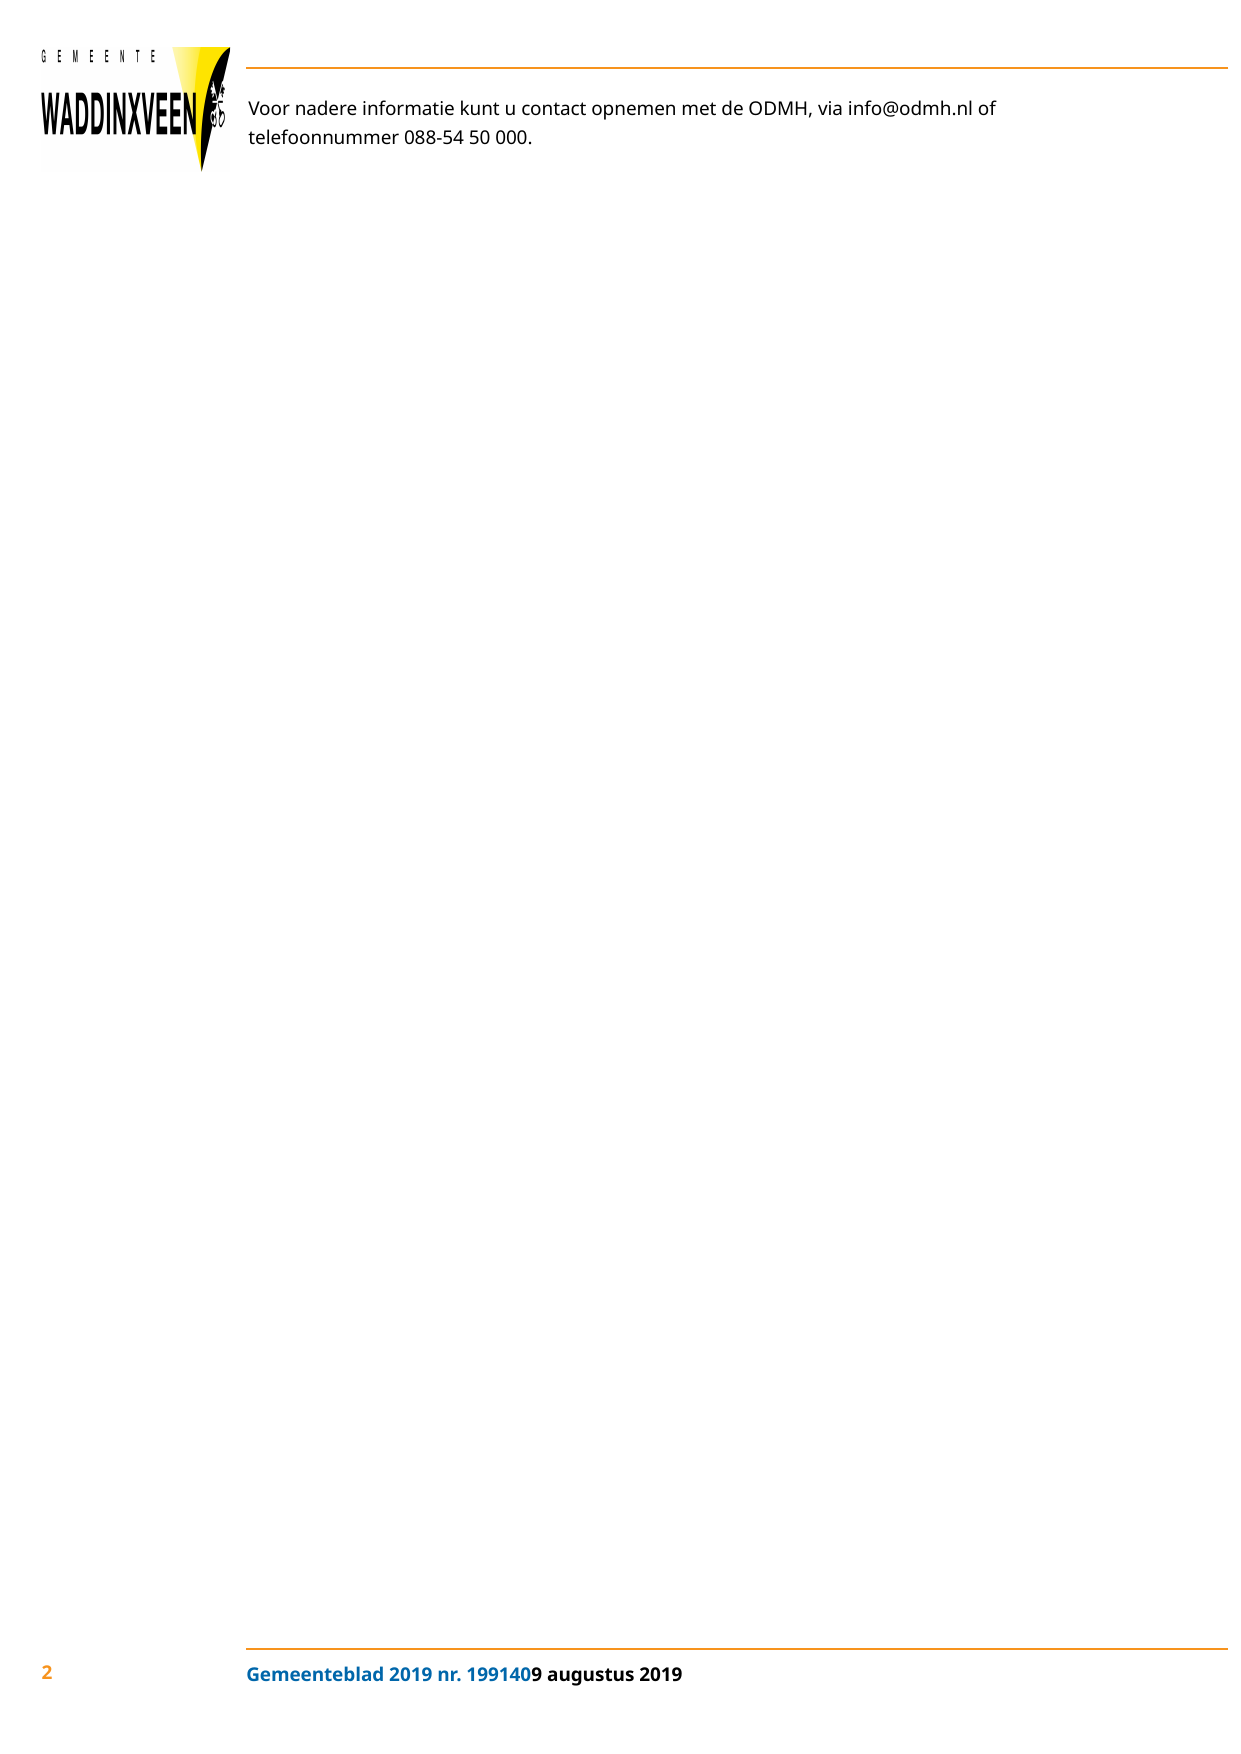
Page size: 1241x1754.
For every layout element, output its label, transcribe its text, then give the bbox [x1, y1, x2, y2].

text Voor nadere informatie kunt u contact opnemen met de ODMH, via info@odmh.nl of telefoonnummer 088-54 50 000. [248, 95, 1152, 150]
picture [41, 47, 231, 172]
